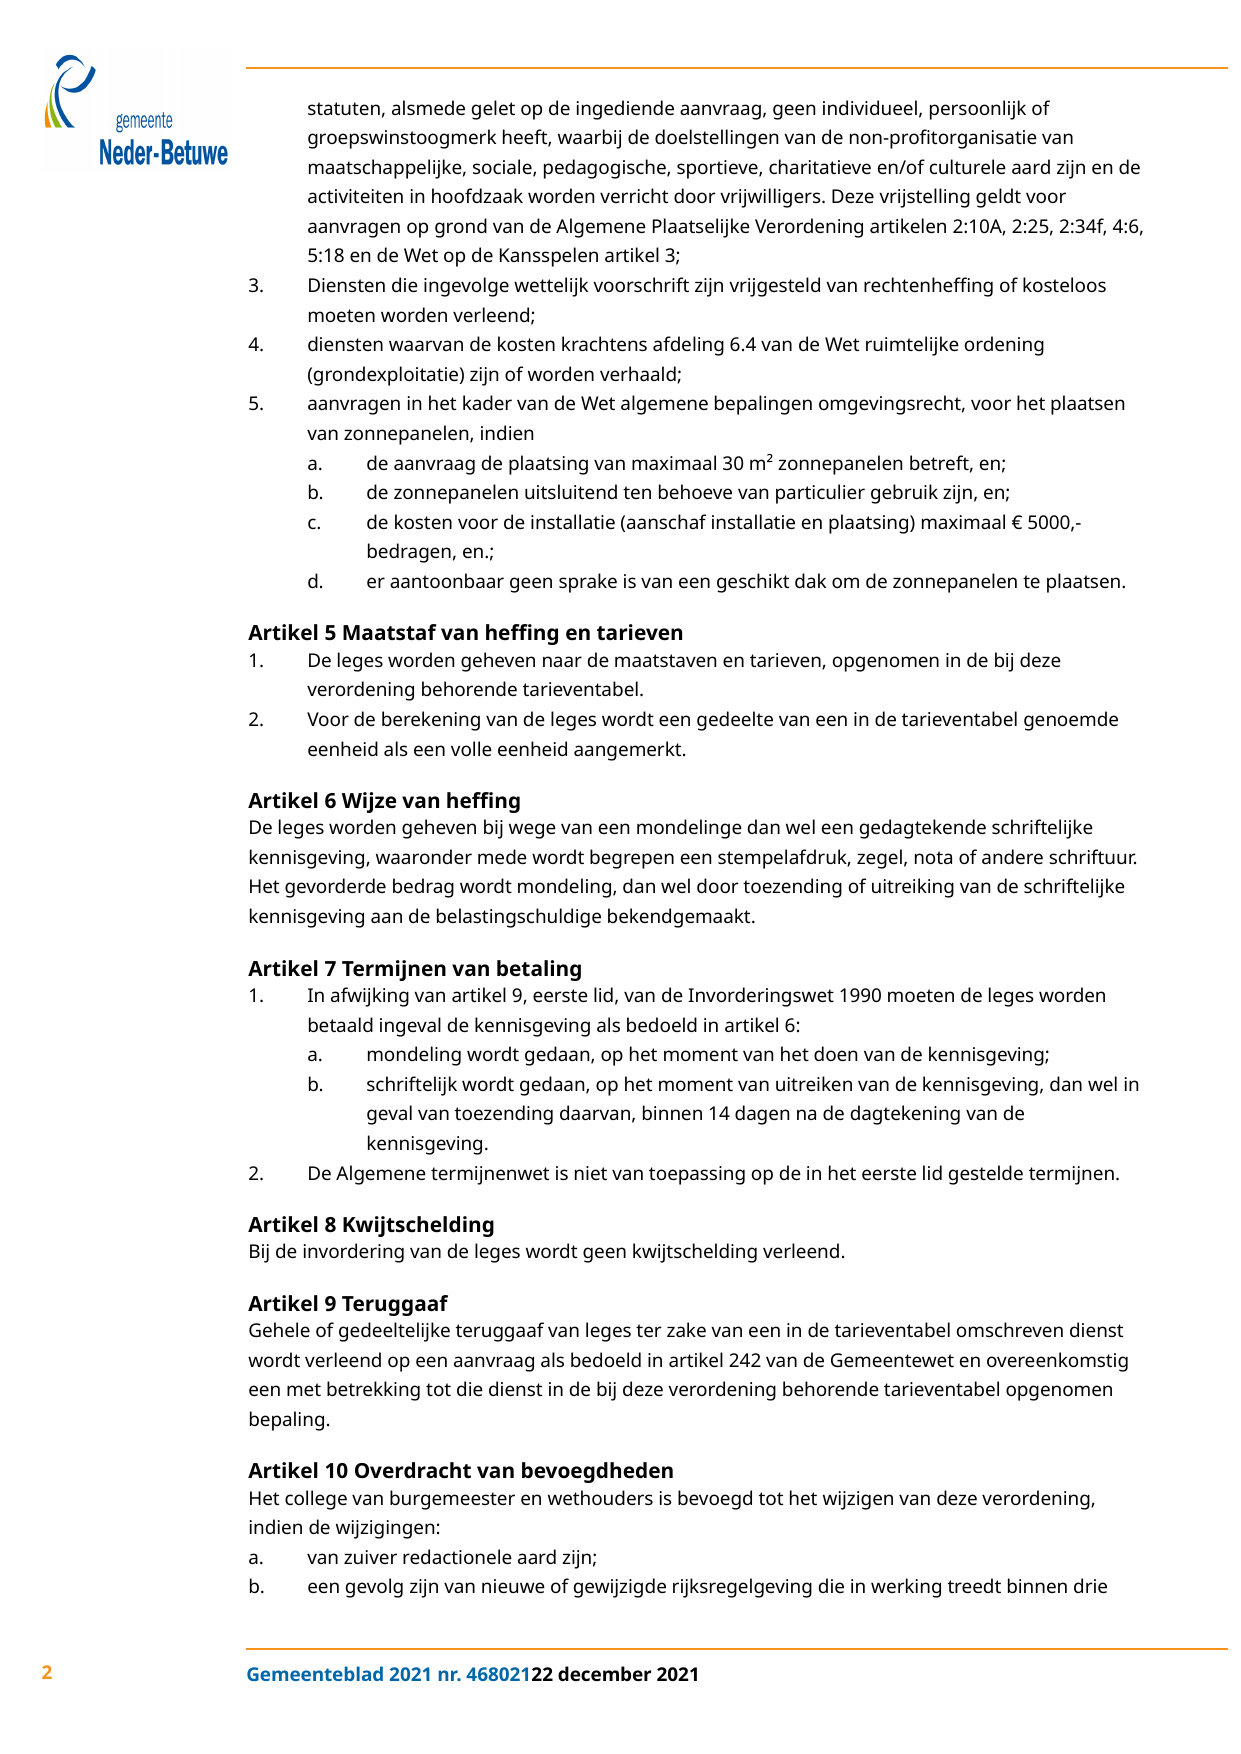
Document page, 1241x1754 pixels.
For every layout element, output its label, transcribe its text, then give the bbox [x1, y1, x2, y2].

list de kosten voor de installatie (aanschaf installatie en plaatsing) maximaal € 5000,- bedragen, en.; [307, 509, 1152, 564]
list er aantoonbaar geen sprake is van een geschikt dak om de zonnepanelen te plaatsen. [307, 568, 1152, 594]
list Diensten die ingevolge wettelijk voorschrift zijn vrijgesteld van rechtenheffing of kosteloos moeten worden verleend; [248, 272, 1152, 328]
text Artikel 8 Kwijtschelding [248, 1210, 1152, 1238]
text Artikel 10 Overdracht van bevoegdheden [248, 1457, 1152, 1485]
text De leges worden geheven bij wege van een mondelinge dan wel een gedagtekende schriftelijke kennisgeving, waaronder mede wordt begrepen een stempelafdruk, zegel, nota of andere schriftuur. Het gevorderde bedrag wordt mondeling, dan wel door toezending of uitreiking van de schriftelijke kennisgeving aan de belastingschuldige bekendgemaakt. [248, 814, 1152, 929]
list de zonnepanelen uitsluitend ten behoeve van particulier gebruik zijn, en; [307, 479, 1152, 505]
list Voor de berekening van de leges wordt een gedeelte van een in de tarieventabel genoemde eenheid als een volle eenheid aangemerkt. [248, 706, 1152, 761]
text Artikel 7 Termijnen van betaling [248, 954, 1152, 982]
text Gehele of gedeeltelijke teruggaaf van leges ter zake van een in de tarieventabel omschreven dienst wordt verleend op een aanvraag als bedoeld in artikel 242 van de Gemeentewet en overeenkomstig een met betrekking tot die dienst in de bij deze verordening behorende tarieventabel opgenomen bepaling. [248, 1317, 1152, 1432]
list de aanvraag de plaatsing van maximaal 30 m² zonnepanelen betreft, en; [307, 450, 1152, 476]
list mondeling wordt gedaan, op het moment van het doen van de kennisgeving; [307, 1041, 1152, 1067]
text Het college van burgemeester en wethouders is bevoegd tot het wijzigen van deze verordening, indien de wijzigingen: [248, 1485, 1152, 1540]
text Artikel 5 Maatstaf van heffing en tarieven [248, 618, 1152, 647]
list aanvragen in het kader van de Wet algemene bepalingen omgevingsrecht, voor het plaatsen van zonnepanelen, indien [248, 391, 1152, 446]
text Bij de invordering van de leges wordt geen kwijtschelding verleend. [248, 1238, 1152, 1264]
list statuten, alsmede gelet op de ingediende aanvraag, geen individueel, persoonlijk of groepswinstoogmerk heeft, waarbij de doelstellingen van de non-profitorganisatie van maatschappelijke, sociale, pedagogische, sportieve, charitatieve en/of culturele aard zijn en de activiteiten in hoofdzaak worden verricht door vrijwilligers. Deze vrijstelling geldt voor aanvragen op grond van de Algemene Plaatselijke Verordening artikelen 2:10A, 2:25, 2:34f, 4:6, 5:18 en de Wet op de Kansspelen artikel 3; [248, 95, 1152, 268]
list diensten waarvan de kosten krachtens afdeling 6.4 van de Wet ruimtelijke ordening (grondexploitatie) zijn of worden verhaald; [248, 331, 1152, 387]
list De Algemene termijnenwet is niet van toepassing op de in het eerste lid gestelde termijnen. [248, 1160, 1152, 1185]
list schriftelijk wordt gedaan, op het moment van uitreiken van de kennisgeving, dan wel in geval van toezending daarvan, binnen 14 dagen na de dagtekening van de kennisgeving. [307, 1071, 1152, 1156]
list een gevolg zijn van nieuwe of gewijzigde rijksregelgeving die in werking treedt binnen drie [248, 1574, 1152, 1599]
picture [41, 47, 231, 172]
list van zuiver redactionele aard zijn; [248, 1544, 1152, 1570]
list De leges worden geheven naar de maatstaven en tarieven, opgenomen in de bij deze verordening behorende tarieventabel. [248, 647, 1152, 702]
list In afwijking van artikel 9, eerste lid, van de Invorderingswet 1990 moeten de leges worden betaald ingeval de kennisgeving als bedoeld in artikel 6: [248, 982, 1152, 1037]
text Artikel 9 Teruggaaf [248, 1289, 1152, 1317]
text Artikel 6 Wijze van heffing [248, 786, 1152, 814]
